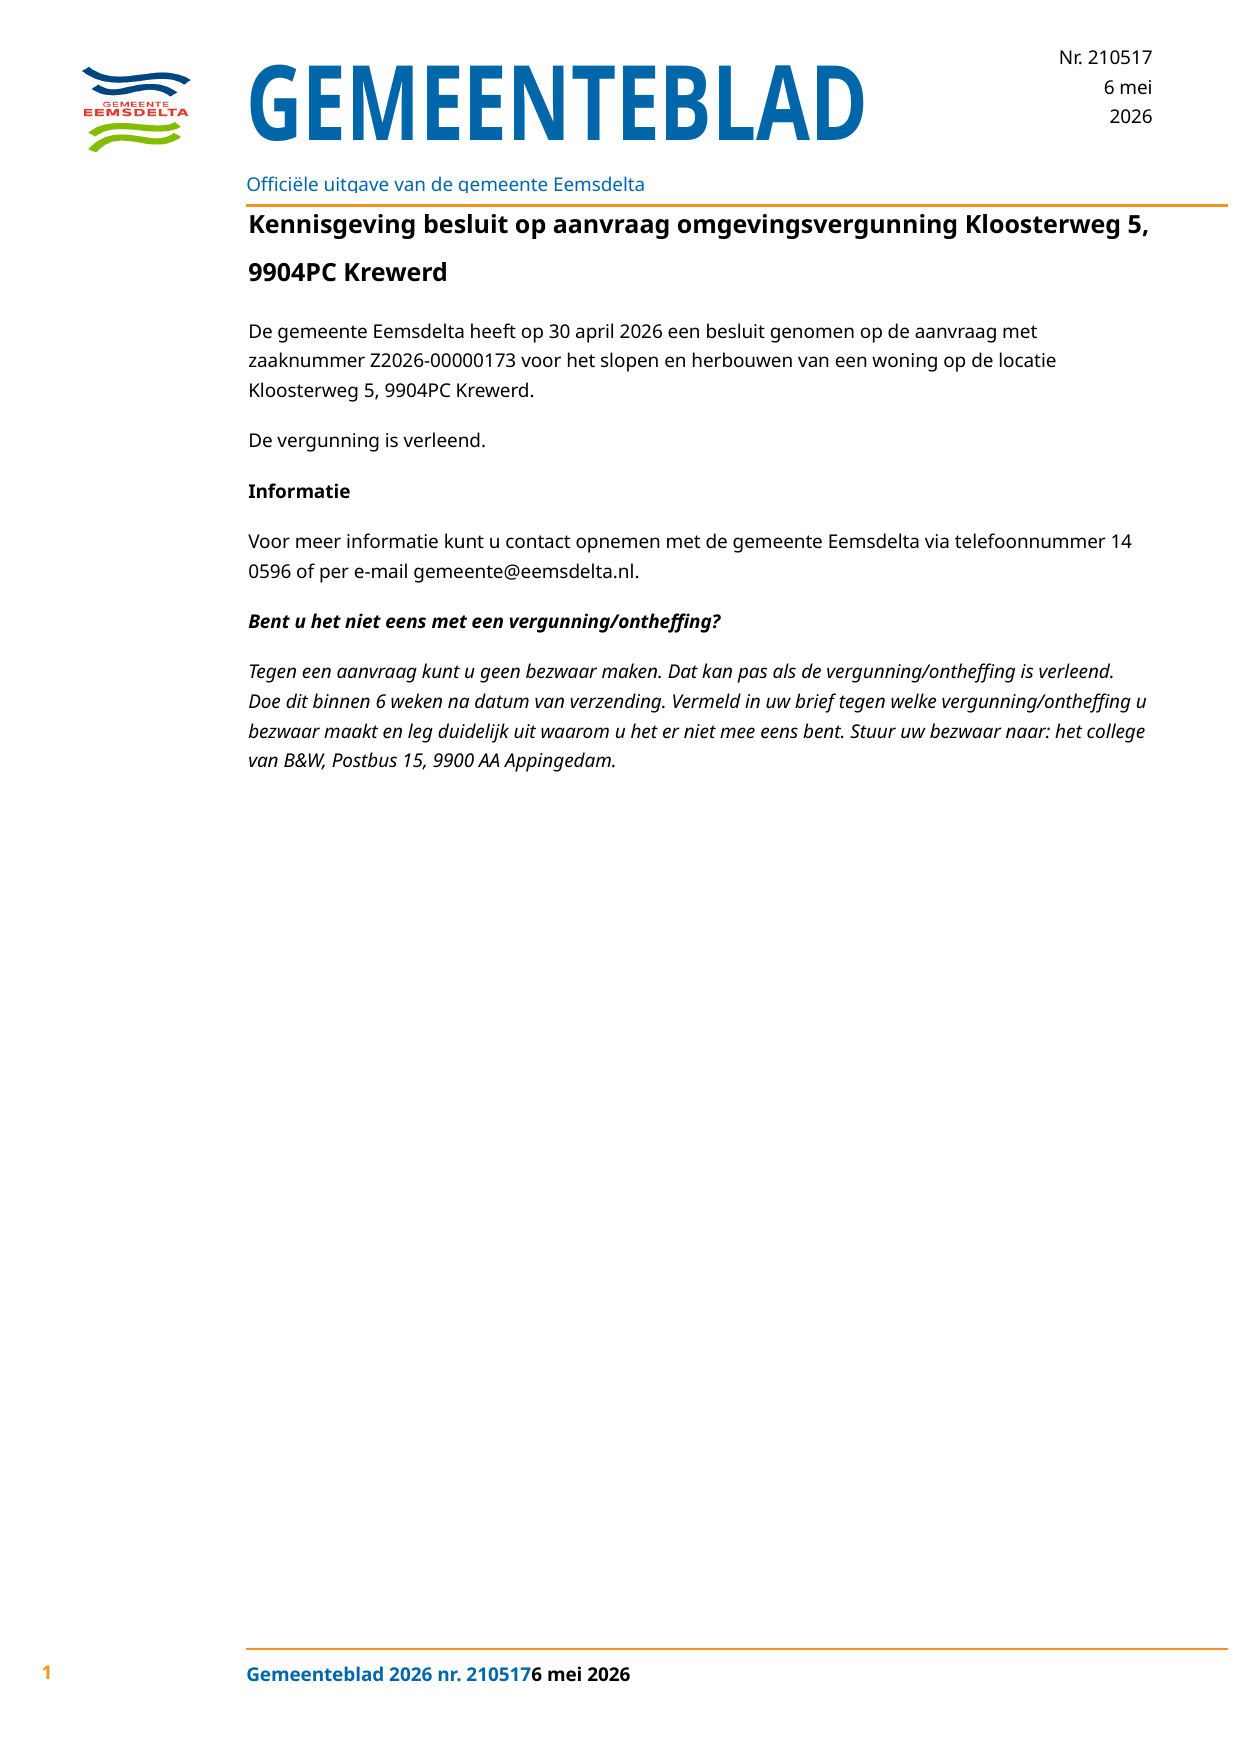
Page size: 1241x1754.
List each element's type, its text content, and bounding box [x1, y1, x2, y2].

text De vergunning is verleend. [248, 427, 1152, 453]
text Tegen een aanvraag kunt u geen bezwaar maken. Dat kan pas als de vergunning/ontheffing is verleend. Doe dit binnen 6 weken na datum van verzending. Vermeld in uw brief tegen welke vergunning/ontheffing u bezwaar maakt en leg duidelijk uit waarom u het er niet mee eens bent. Stuur uw bezwaar naar: het college van B&W, Postbus 15, 9900 AA Appingedam. [248, 659, 1152, 773]
text Bent u het niet eens met een vergunning/ontheffing? [248, 608, 1152, 634]
picture [41, 47, 231, 172]
text De gemeente Eemsdelta heeft op 30 april 2026 een besluit genomen op de aanvraag met zaaknummer Z2026-00000173 voor het slopen en herbouwen van een woning op de locatie Kloosterweg 5, 9904PC Krewerd. [248, 318, 1152, 403]
text Kennisgeving besluit op aanvraag omgevingsvergunning Kloosterweg 5, 9904PC Krewerd [248, 207, 1152, 288]
text Voor meer informatie kunt u contact opnemen met de gemeente Eemsdelta via telefoonnummer 14 0596 of per e-mail gemeente@eemsdelta.nl. [248, 528, 1152, 584]
text Informatie [248, 478, 1152, 504]
